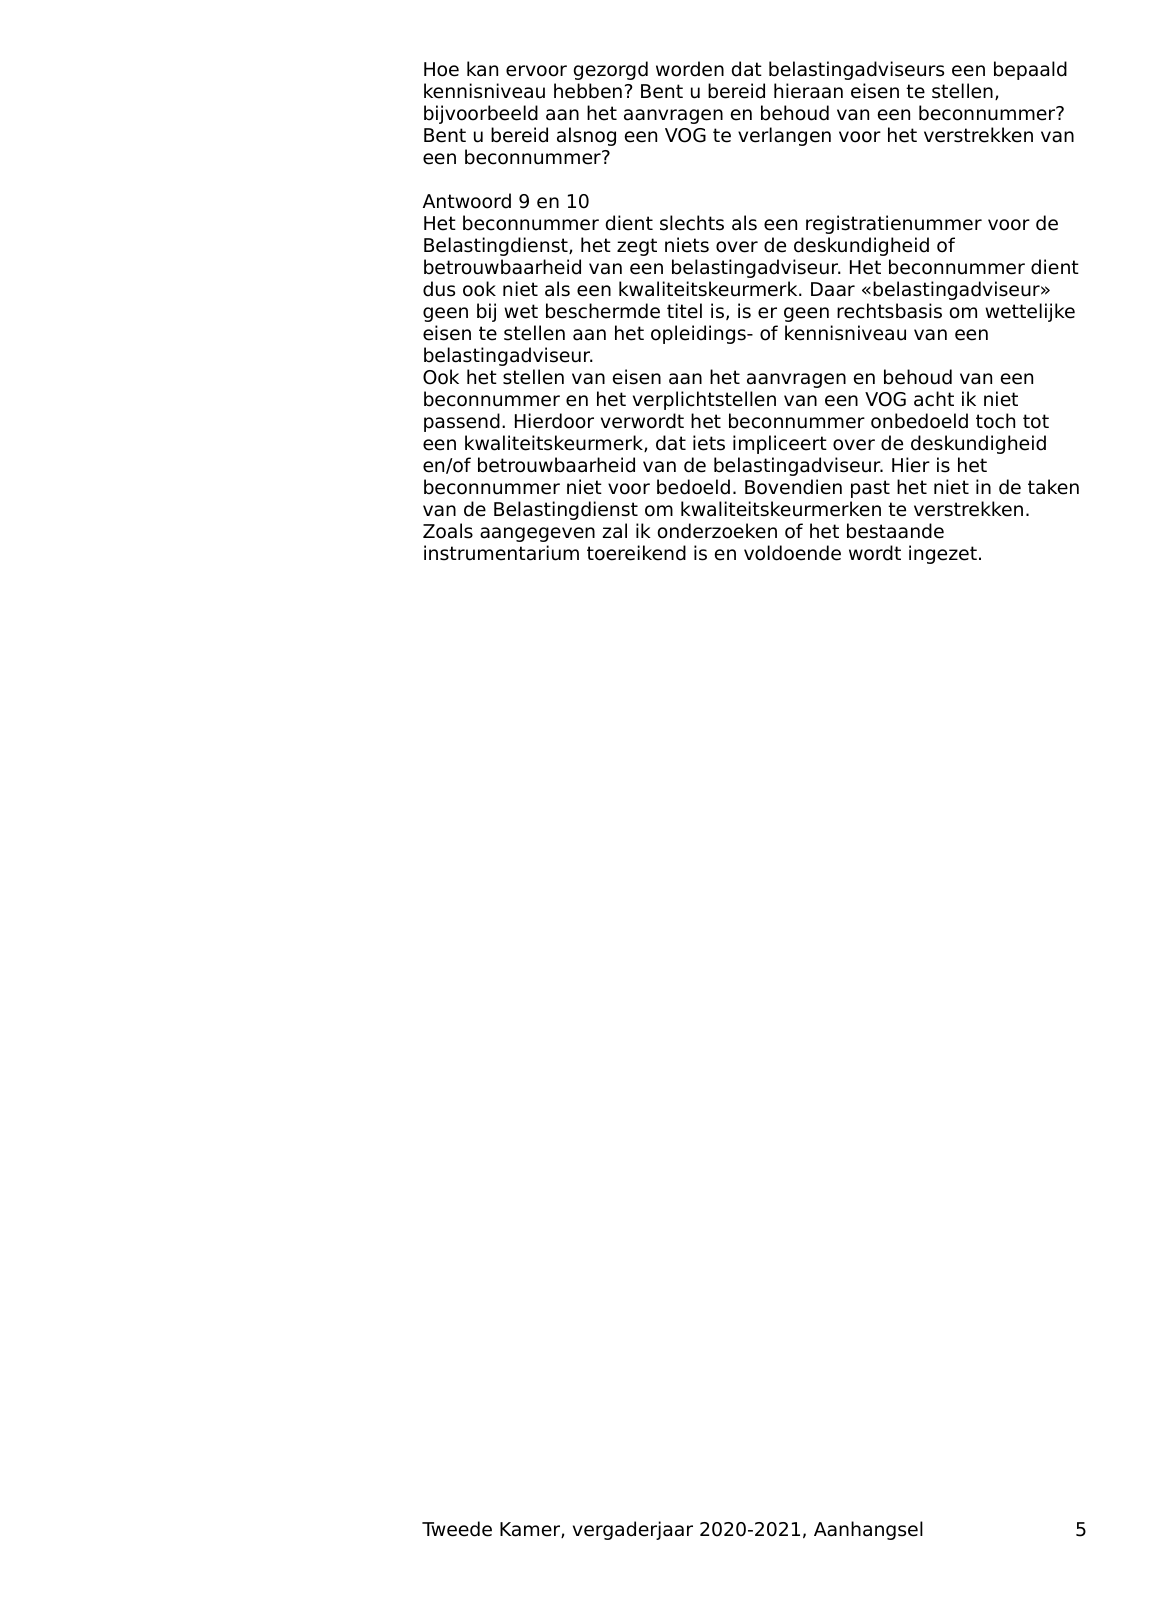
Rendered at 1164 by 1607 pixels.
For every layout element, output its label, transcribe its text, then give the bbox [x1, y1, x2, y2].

text Hoe kan ervoor gezorgd worden dat belastingadviseurs een bepaald kennisniveau hebben? Bent u bereid hieraan eisen te stellen, bijvoorbeeld aan het aanvragen en behoud van een beconnummer? [422, 59, 1087, 125]
text Ook het stellen van eisen aan het aanvragen en behoud van een beconnummer en het verplichtstellen van een VOG acht ik niet passend. Hierdoor verwordt het beconnummer onbedoeld toch tot een kwaliteitskeurmerk, dat iets impliceert over de deskundigheid en/of betrouwbaarheid van de belastingadviseur. Hier is het beconnummer niet voor bedoeld. Bovendien past het niet in de taken van de Belastingdienst om kwaliteitskeurmerken te verstrekken. Zoals aangegeven zal ik onderzoeken of het bestaande instrumentarium toereikend is en voldoende wordt ingezet. [422, 367, 1087, 565]
text Bent u bereid alsnog een VOG te verlangen voor het verstrekken van een beconnummer? [422, 125, 1087, 169]
text Antwoord 9 en 10 [422, 191, 1087, 213]
text Het beconnummer dient slechts als een registratienummer voor de Belastingdienst, het zegt niets over de deskundigheid of betrouwbaarheid van een belastingadviseur. Het beconnummer dient dus ook niet als een kwaliteitskeurmerk. Daar «belastingadviseur» geen bij wet beschermde titel is, is er geen rechtsbasis om wettelijke eisen te stellen aan het opleidings- of kennisniveau van een belastingadviseur. [422, 213, 1087, 367]
